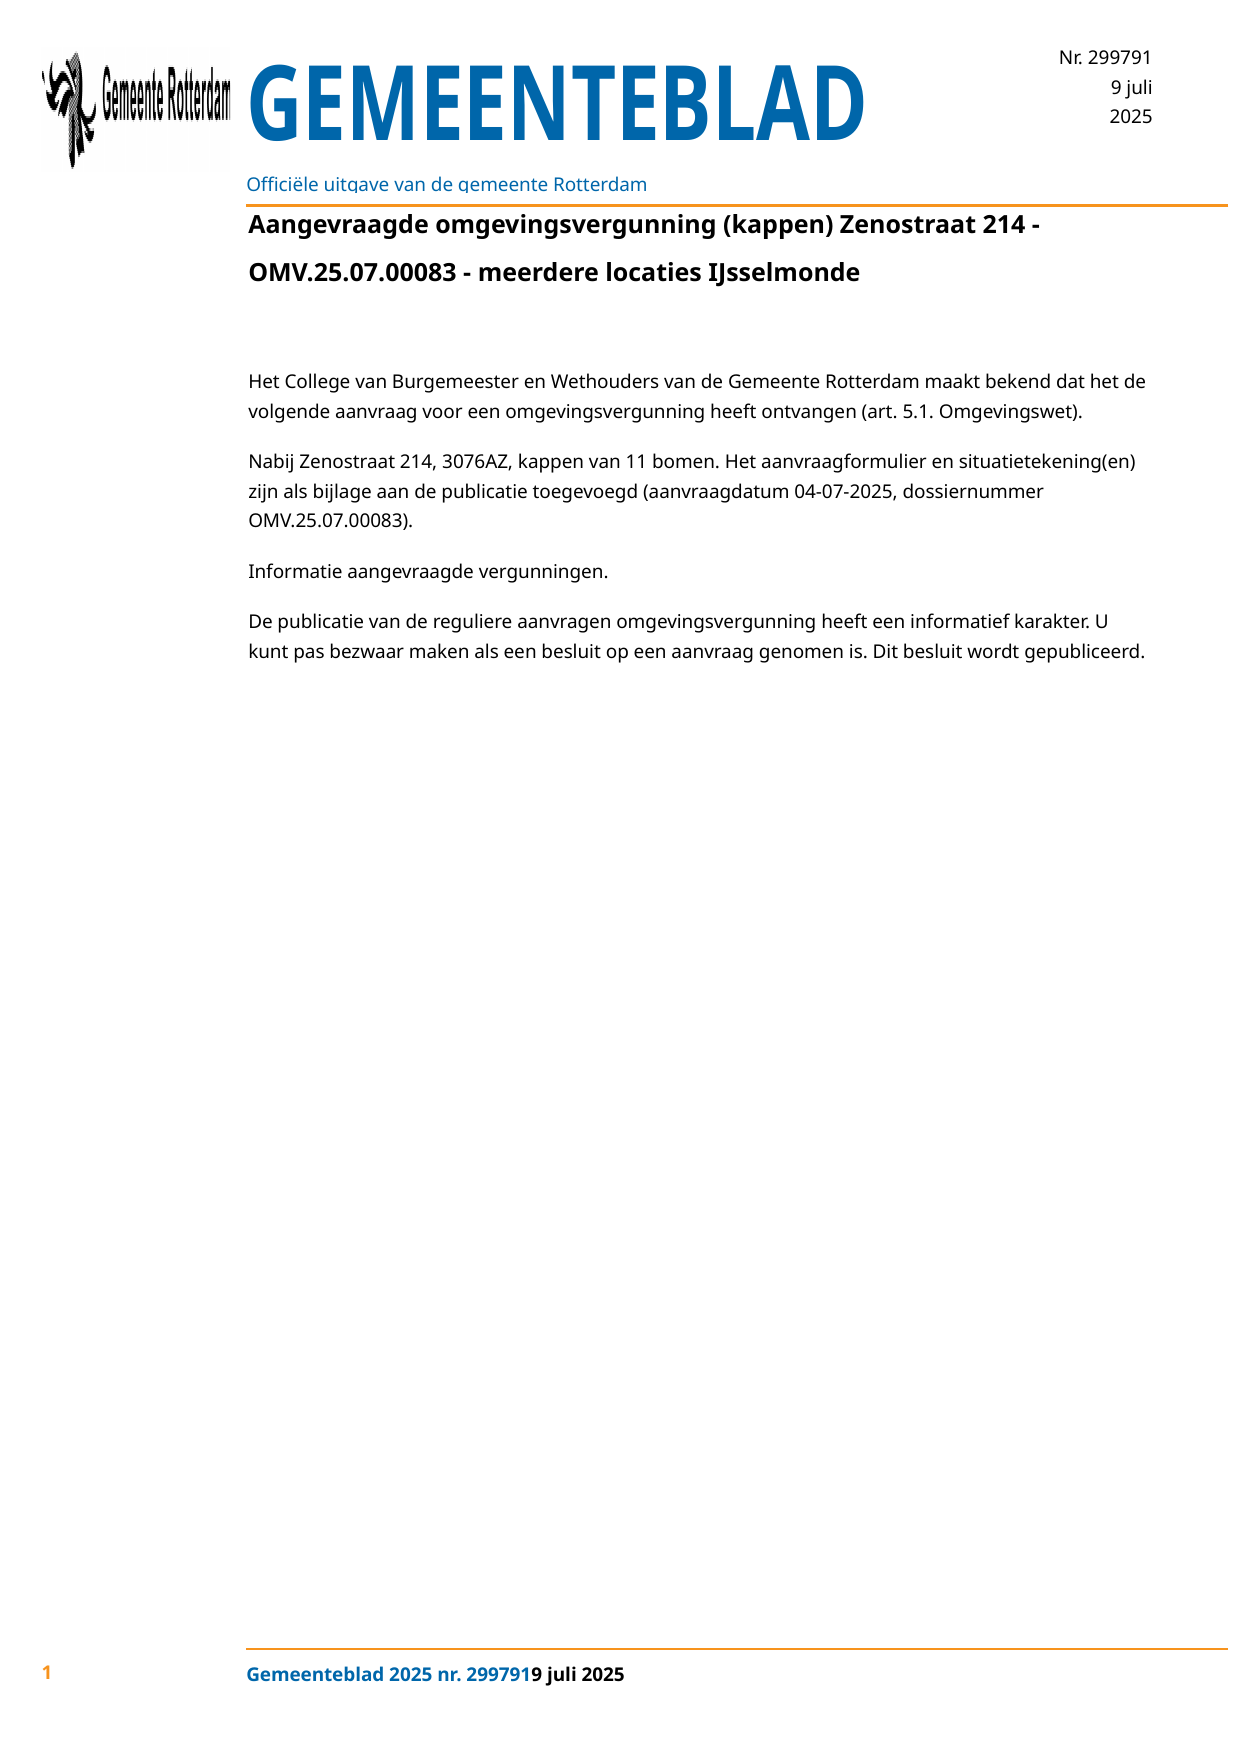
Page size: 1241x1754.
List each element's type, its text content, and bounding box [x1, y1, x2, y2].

text Nabij Zenostraat 214, 3076AZ, kappen van 11 bomen. Het aanvraagformulier en situatietekening(en) zijn als bijlage aan de publicatie toegevoegd (aanvraagdatum 04-07-2025, dossiernummer OMV.25.07.00083). [248, 448, 1152, 533]
text Aangevraagde omgevingsvergunning (kappen) Zenostraat 214 - OMV.25.07.00083 - meerdere locaties IJsselmonde [248, 207, 1152, 288]
text Informatie aangevraagde vergunningen. [248, 558, 1152, 584]
picture [41, 47, 231, 172]
text Het College van Burgemeester en Wethouders van de Gemeente Rotterdam maakt bekend dat het de volgende aanvraag voor een omgevingsvergunning heeft ontvangen (art. 5.1. Omgevingswet). [248, 368, 1152, 424]
text De publicatie van de reguliere aanvragen omgevingsvergunning heeft een informatief karakter. U kunt pas bezwaar maken als een besluit op een aanvraag genomen is. Dit besluit wordt gepubliceerd. [248, 608, 1152, 664]
